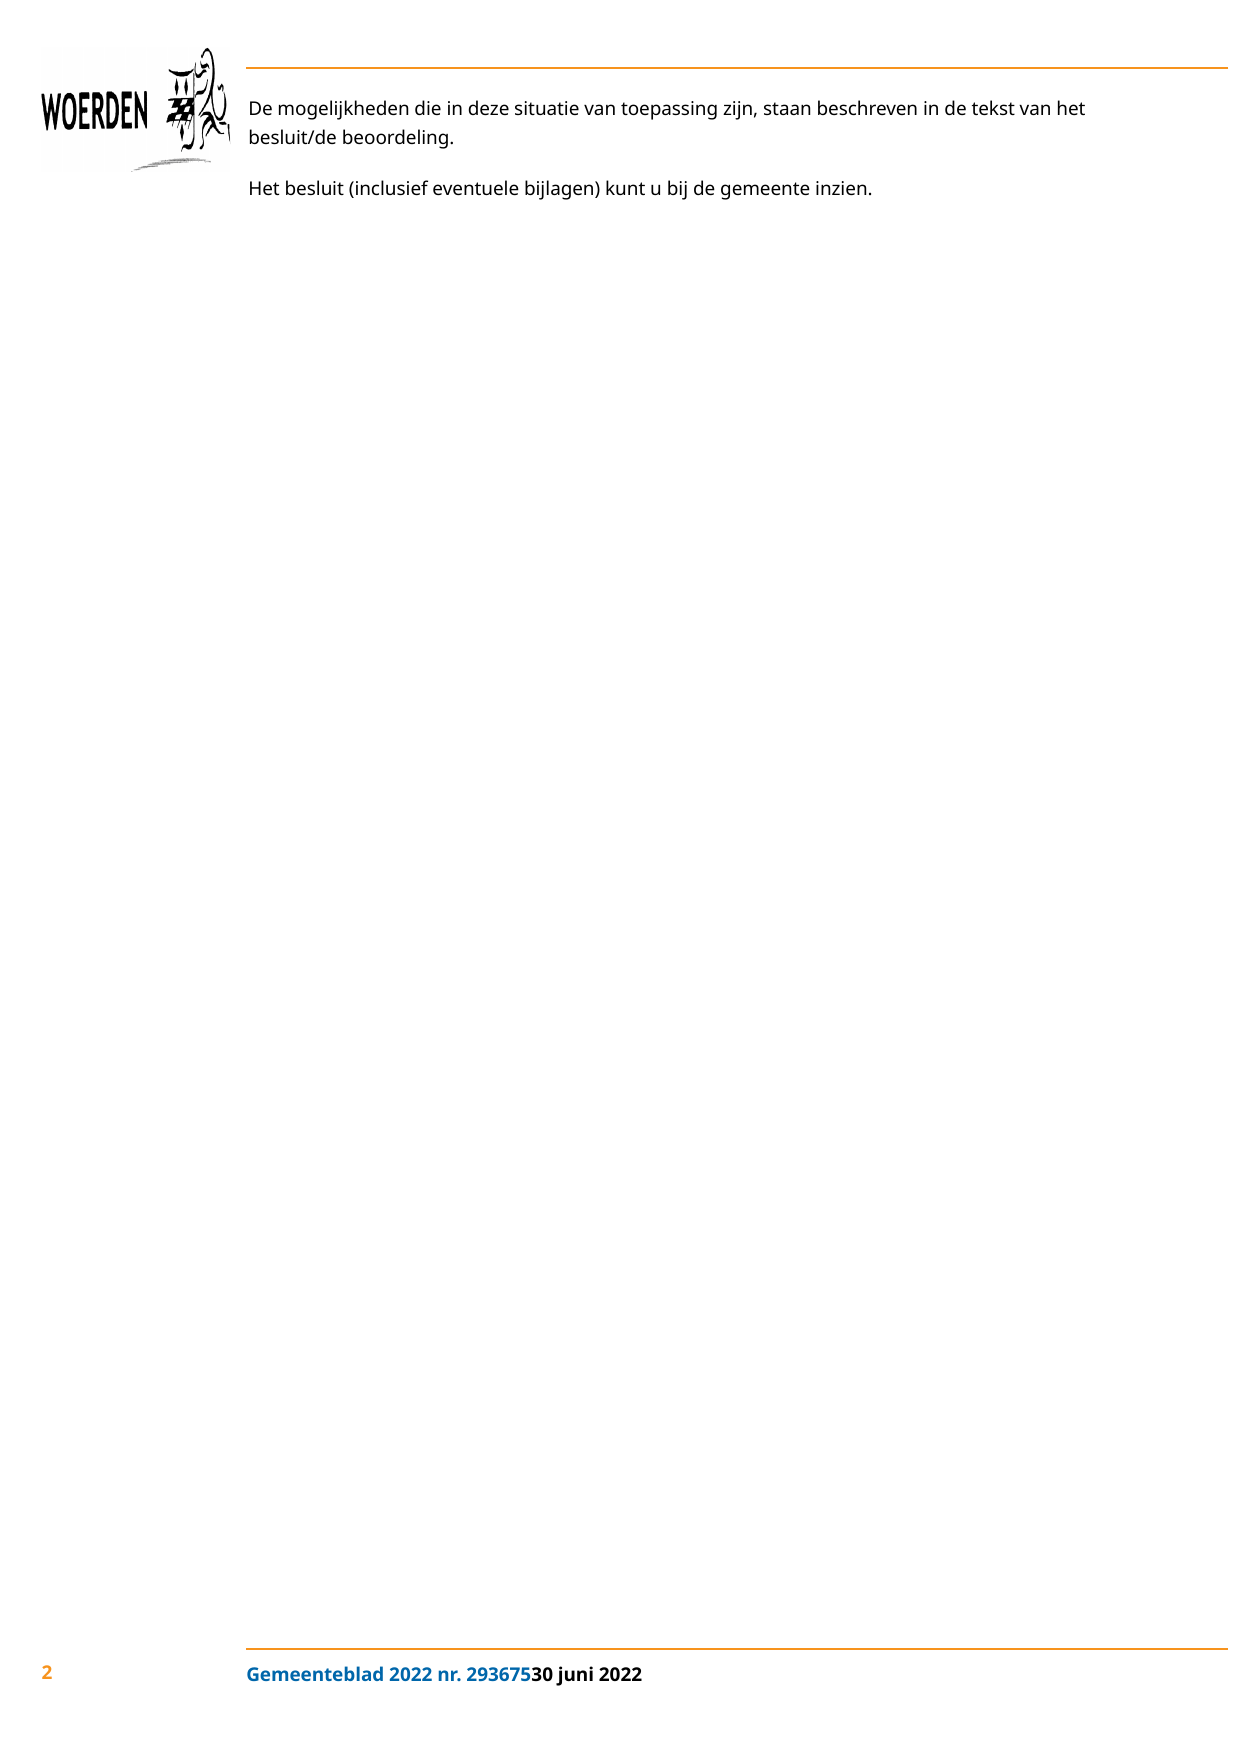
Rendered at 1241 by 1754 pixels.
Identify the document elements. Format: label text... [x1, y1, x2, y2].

text De mogelijkheden die in deze situatie van toepassing zijn, staan beschreven in de tekst van het besluit/de beoordeling. [248, 95, 1152, 150]
picture [41, 47, 231, 172]
text Het besluit (inclusief eventuele bijlagen) kunt u bij de gemeente inzien. [248, 175, 1152, 201]
